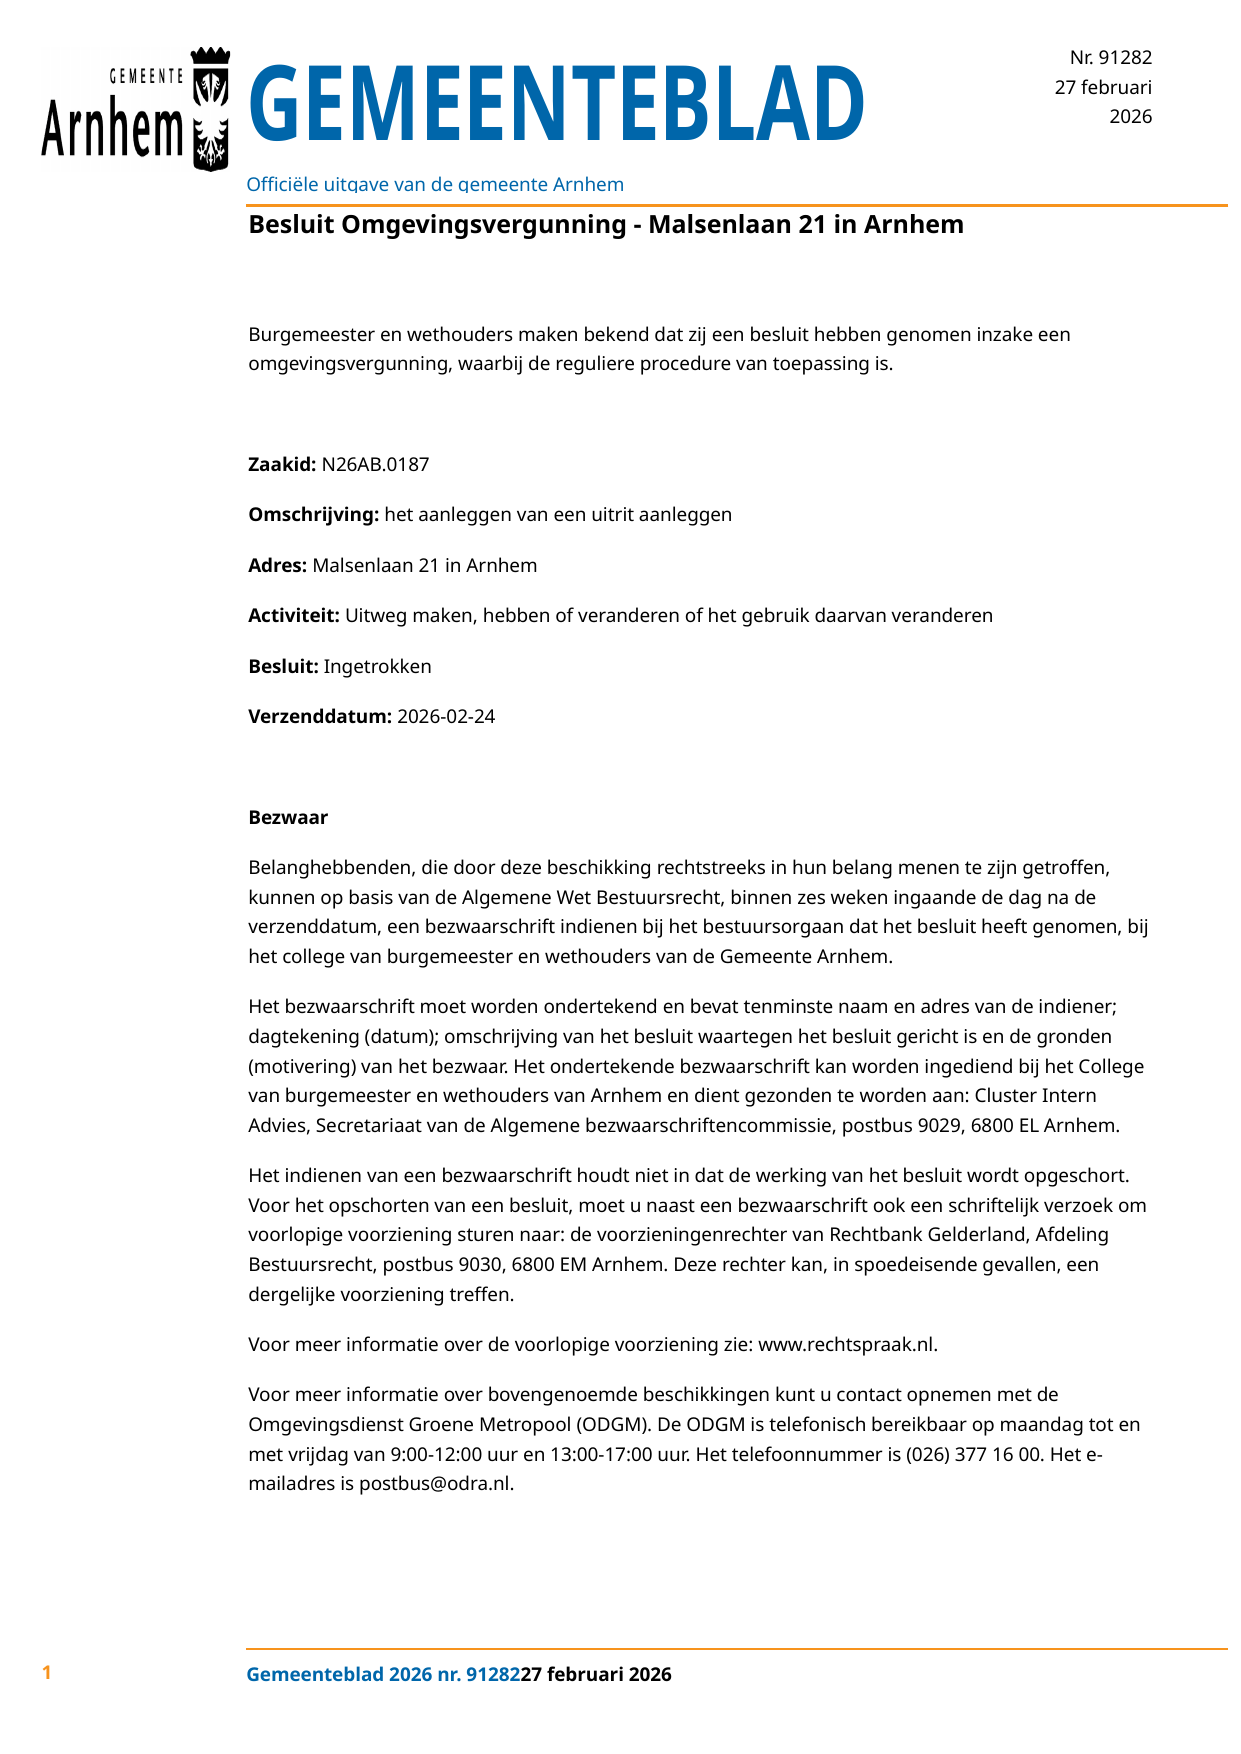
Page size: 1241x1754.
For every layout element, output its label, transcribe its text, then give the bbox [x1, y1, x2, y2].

text Belanghebbenden, die door deze beschikking rechtstreeks in hun belang menen te zijn getroffen, kunnen op basis van de Algemene Wet Bestuursrecht, binnen zes weken ingaande de dag na de verzenddatum, een bezwaarschrift indienen bij het bestuursorgaan dat het besluit heeft genomen, bij het college van burgemeester en wethouders van de Gemeente Arnhem. [248, 854, 1152, 969]
text Activiteit: Uitweg maken, hebben of veranderen of het gebruik daarvan veranderen [248, 602, 1152, 628]
text Besluit: Ingetrokken [248, 653, 1152, 678]
picture [41, 47, 231, 172]
text Het indienen van een bezwaarschrift houdt niet in dat de werking van het besluit wordt opgeschort. Voor het opschorten van een besluit, moet u naast een bezwaarschrift ook een schriftelijk verzoek om voorlopige voorziening sturen naar: de voorzieningenrechter van Rechtbank Gelderland, Afdeling Bestuursrecht, postbus 9030, 6800 EM Arnhem. Deze rechter kan, in spoedeisende gevallen, een dergelijke voorziening treffen. [248, 1162, 1152, 1306]
text Voor meer informatie over de voorlopige voorziening zie: www.rechtspraak.nl. [248, 1331, 1152, 1357]
text Bezwaar [248, 804, 1152, 830]
text Adres: Malsenlaan 21 in Arnhem [248, 552, 1152, 578]
text Zaakid: N26AB.0187 [248, 451, 1152, 477]
text Burgemeester en wethouders maken bekend dat zij een besluit hebben genomen inzake een omgevingsvergunning, waarbij de reguliere procedure van toepassing is. [248, 321, 1152, 376]
text Verzenddatum: 2026-02-24 [248, 703, 1152, 729]
text Voor meer informatie over bovengenoemde beschikkingen kunt u contact opnemen met de Omgevingsdienst Groene Metropool (ODGM). De ODGM is telefonisch bereikbaar op maandag tot en met vrijdag van 9:00-12:00 uur en 13:00-17:00 uur. Het telefoonnummer is (026) 377 16 00. Het e-mailadres is postbus@odra.nl. [248, 1382, 1152, 1496]
text Het bezwaarschrift moet worden ondertekend en bevat tenminste naam en adres van de indiener; dagtekening (datum); omschrijving van het besluit waartegen het besluit gericht is en de gronden (motivering) van het bezwaar. Het ondertekende bezwaarschrift kan worden ingediend bij het College van burgemeester en wethouders van Arnhem en dient gezonden te worden aan: Cluster Intern Advies, Secretariaat van de Algemene bezwaarschriftencommissie, postbus 9029, 6800 EL Arnhem. [248, 994, 1152, 1138]
text Besluit Omgevingsvergunning - Malsenlaan 21 in Arnhem [248, 207, 1152, 241]
text Omschrijving: het aanleggen van een uitrit aanleggen [248, 502, 1152, 527]
